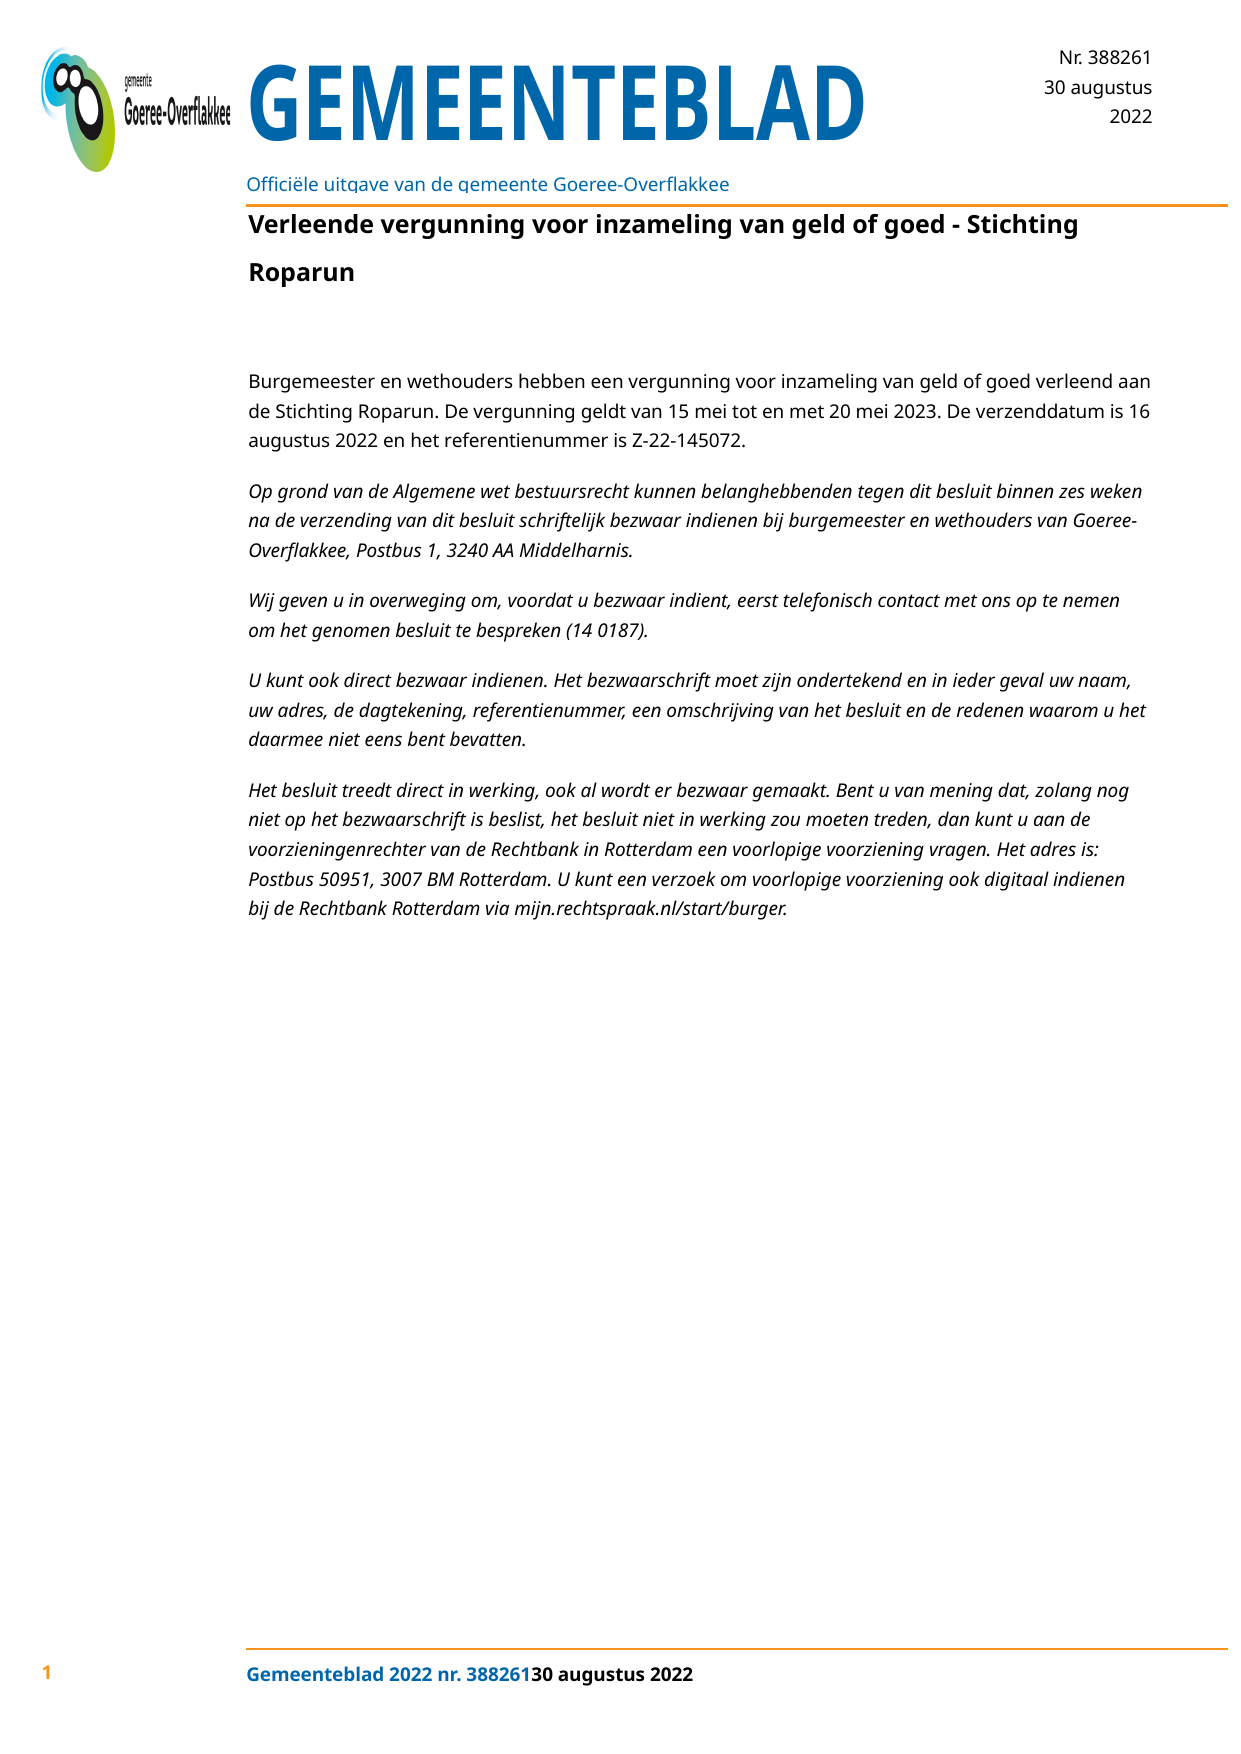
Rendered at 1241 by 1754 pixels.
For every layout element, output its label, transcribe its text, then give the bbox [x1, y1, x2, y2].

text Wij geven u in overweging om, voordat u bezwaar indient, eerst telefonisch contact met ons op te nemen om het genomen besluit te bespreken (14 0187). [248, 587, 1152, 643]
text Het besluit treedt direct in werking, ook al wordt er bezwaar gemaakt. Bent u van mening dat, zolang nog niet op het bezwaarschrift is beslist, het besluit niet in werking zou moeten treden, dan kunt u aan de voorzieningenrechter van de Rechtbank in Rotterdam een voorlopige voorziening vragen. Het adres is: Postbus 50951, 3007 BM Rotterdam. U kunt een verzoek om voorlopige voorziening ook digitaal indienen bij de Rechtbank Rotterdam via mijn.rechtspraak.nl/start/burger. [248, 777, 1152, 921]
text Verleende vergunning voor inzameling van geld of goed - Stichting Roparun [248, 207, 1152, 288]
text Op grond van de Algemene wet bestuursrecht kunnen belanghebbenden tegen dit besluit binnen zes weken na de verzending van dit besluit schriftelijk bezwaar indienen bij burgemeester en wethouders van Goeree-Overflakkee, Postbus 1, 3240 AA Middelharnis. [248, 478, 1152, 563]
text U kunt ook direct bezwaar indienen. Het bezwaarschrift moet zijn ondertekend en in ieder geval uw naam, uw adres, de dagtekening, referentienummer, een omschrijving van het besluit en de redenen waarom u het daarmee niet eens bent bevatten. [248, 667, 1152, 752]
picture [41, 47, 231, 172]
text Burgemeester en wethouders hebben een vergunning voor inzameling van geld of goed verleend aan de Stichting Roparun. De vergunning geldt van 15 mei tot en met 20 mei 2023. De verzenddatum is 16 augustus 2022 en het referentienummer is Z-22-145072. [248, 368, 1152, 453]
